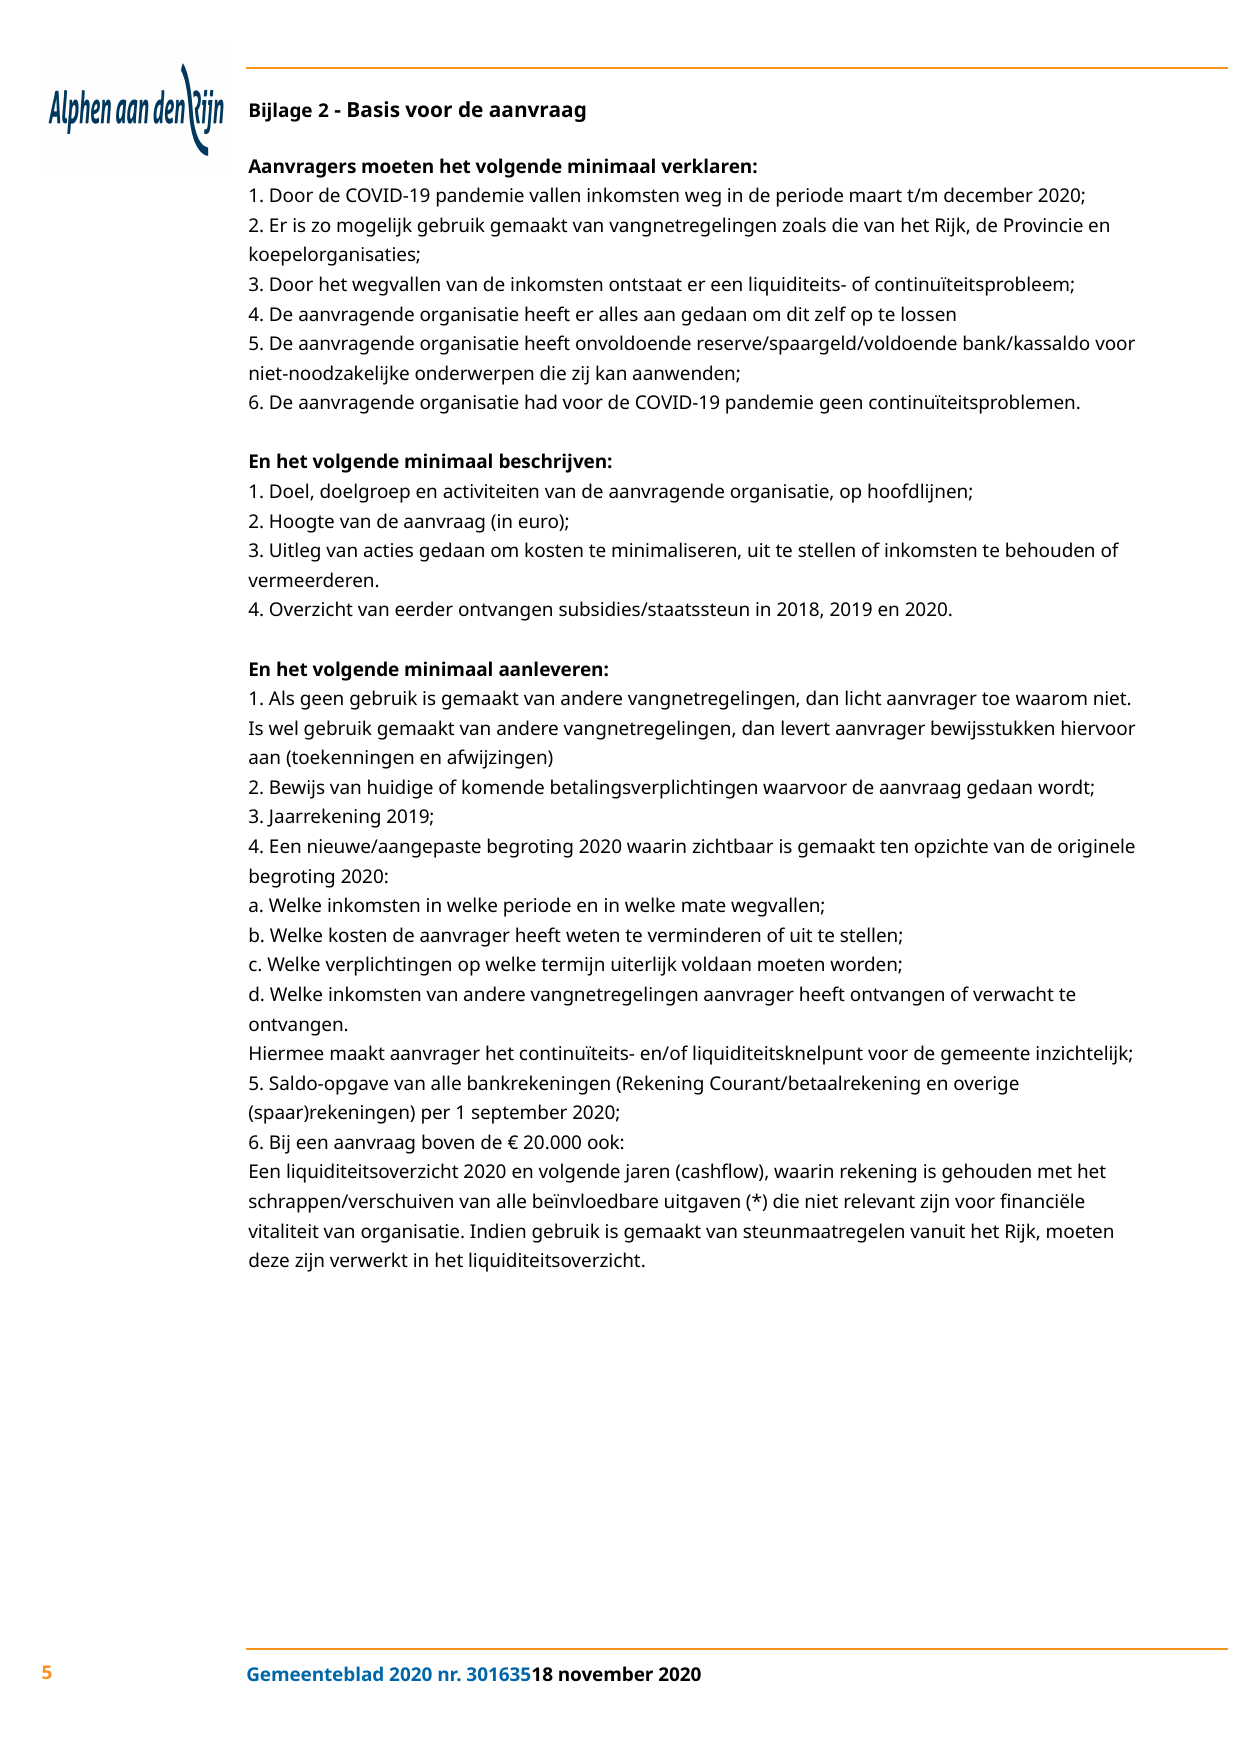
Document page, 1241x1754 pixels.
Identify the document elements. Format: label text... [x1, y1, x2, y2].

text 4. Een nieuwe/aangepaste begroting 2020 waarin zichtbaar is gemaakt ten opzichte van de originele begroting 2020: [248, 833, 1152, 889]
text 3. Uitleg van acties gedaan om kosten te minimaliseren, uit te stellen of inkomsten te behouden of vermeerderen. [248, 537, 1152, 593]
text 3. Jaarrekening 2019; [248, 804, 1152, 829]
text c. Welke verplichtingen op welke termijn uiterlijk voldaan moeten worden; [248, 952, 1152, 977]
text b. Welke kosten de aanvrager heeft weten te verminderen of uit te stellen; [248, 922, 1152, 948]
text 4. De aanvragende organisatie heeft er alles aan gedaan om dit zelf op te lossen [248, 301, 1152, 327]
text 1. Als geen gebruik is gemaakt van andere vangnetregelingen, dan licht aanvrager toe waarom niet. Is wel gebruik gemaakt van andere vangnetregelingen, dan levert aanvrager bewijsstukken hiervoor aan (toekenningen en afwijzingen) [248, 685, 1152, 770]
text 1. Door de COVID-19 pandemie vallen inkomsten weg in de periode maart t/m december 2020; [248, 182, 1152, 208]
text a. Welke inkomsten in welke periode en in welke mate wegvallen; [248, 892, 1152, 918]
text 1. Doel, doelgroep en activiteiten van de aanvragende organisatie, op hoofdlijnen; [248, 478, 1152, 504]
text Bijlage 2 - Basis voor de aanvraag [248, 95, 1152, 123]
text Hiermee maakt aanvrager het continuïteits- en/of liquiditeitsknelpunt voor de gemeente inzichtelijk; [248, 1040, 1152, 1066]
text 5. De aanvragende organisatie heeft onvoldoende reserve/spaargeld/voldoende bank/kassaldo voor niet-noodzakelijke onderwerpen die zij kan aanwenden; [248, 330, 1152, 386]
text 6. De aanvragende organisatie had voor de COVID-19 pandemie geen continuïteitsproblemen. [248, 389, 1152, 415]
text d. Welke inkomsten van andere vangnetregelingen aanvrager heeft ontvangen of verwacht te ontvangen. [248, 981, 1152, 1037]
text 2. Er is zo mogelijk gebruik gemaakt van vangnetregelingen zoals die van het Rijk, de Provincie en koepelorganisaties; [248, 212, 1152, 267]
text 2. Bewijs van huidige of komende betalingsverplichtingen waarvoor de aanvraag gedaan wordt; [248, 774, 1152, 800]
text Aanvragers moeten het volgende minimaal verklaren: [248, 153, 1152, 179]
text Een liquiditeitsoverzicht 2020 en volgende jaren (cashflow), waarin rekening is gehouden met het schrappen/verschuiven van alle beïnvloedbare uitgaven (*) die niet relevant zijn voor financiële vitaliteit van organisatie. Indien gebruik is gemaakt van steunmaatregelen vanuit het Rijk, moeten deze zijn verwerkt in het liquiditeitsoverzicht. [248, 1159, 1152, 1273]
text 5. Saldo-opgave van alle bankrekeningen (Rekening Courant/betaalrekening en overige (spaar)rekeningen) per 1 september 2020; [248, 1070, 1152, 1125]
text En het volgende minimaal aanleveren: [248, 656, 1152, 682]
text 3. Door het wegvallen van de inkomsten ontstaat er een liquiditeits- of continuïteitsprobleem; [248, 271, 1152, 297]
text 2. Hoogte van de aanvraag (in euro); [248, 508, 1152, 534]
picture [41, 47, 231, 172]
text 6. Bij een aanvraag boven de € 20.000 ook: [248, 1129, 1152, 1155]
text 4. Overzicht van eerder ontvangen subsidies/staatssteun in 2018, 2019 en 2020. [248, 597, 1152, 622]
text En het volgende minimaal beschrijven: [248, 449, 1152, 474]
